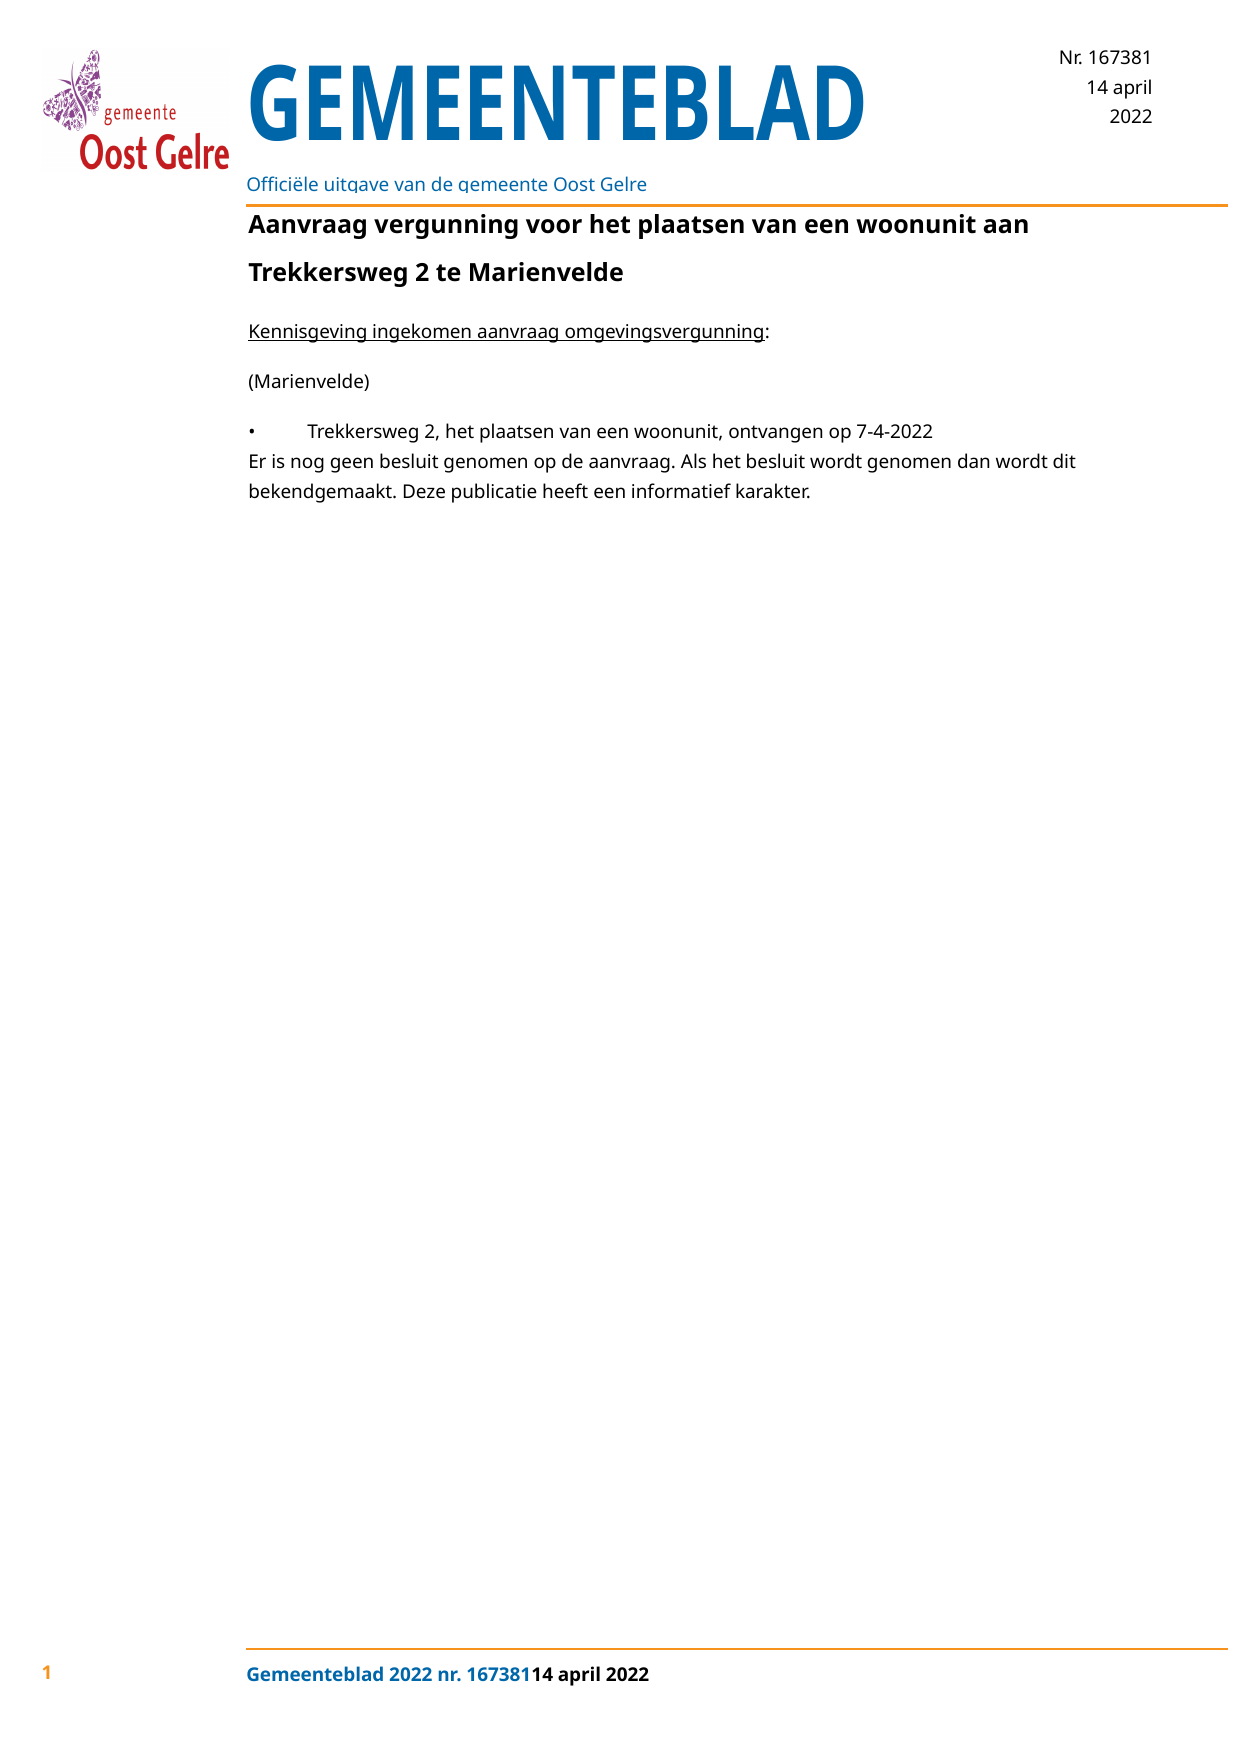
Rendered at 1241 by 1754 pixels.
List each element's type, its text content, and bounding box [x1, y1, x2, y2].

text Kennisgeving ingekomen aanvraag omgevingsvergunning: [248, 318, 1152, 344]
text Aanvraag vergunning voor het plaatsen van een woonunit aan Trekkersweg 2 te Marienvelde [248, 207, 1152, 288]
picture [41, 47, 231, 172]
text Er is nog geen besluit genomen op de aanvraag. Als het besluit wordt genomen dan wordt dit bekendgemaakt. Deze publicatie heeft een informatief karakter. [248, 448, 1152, 504]
text (Marienvelde) [248, 368, 1152, 394]
list Trekkersweg 2, het plaatsen van een woonunit, ontvangen op 7-4-2022 [248, 419, 1152, 444]
